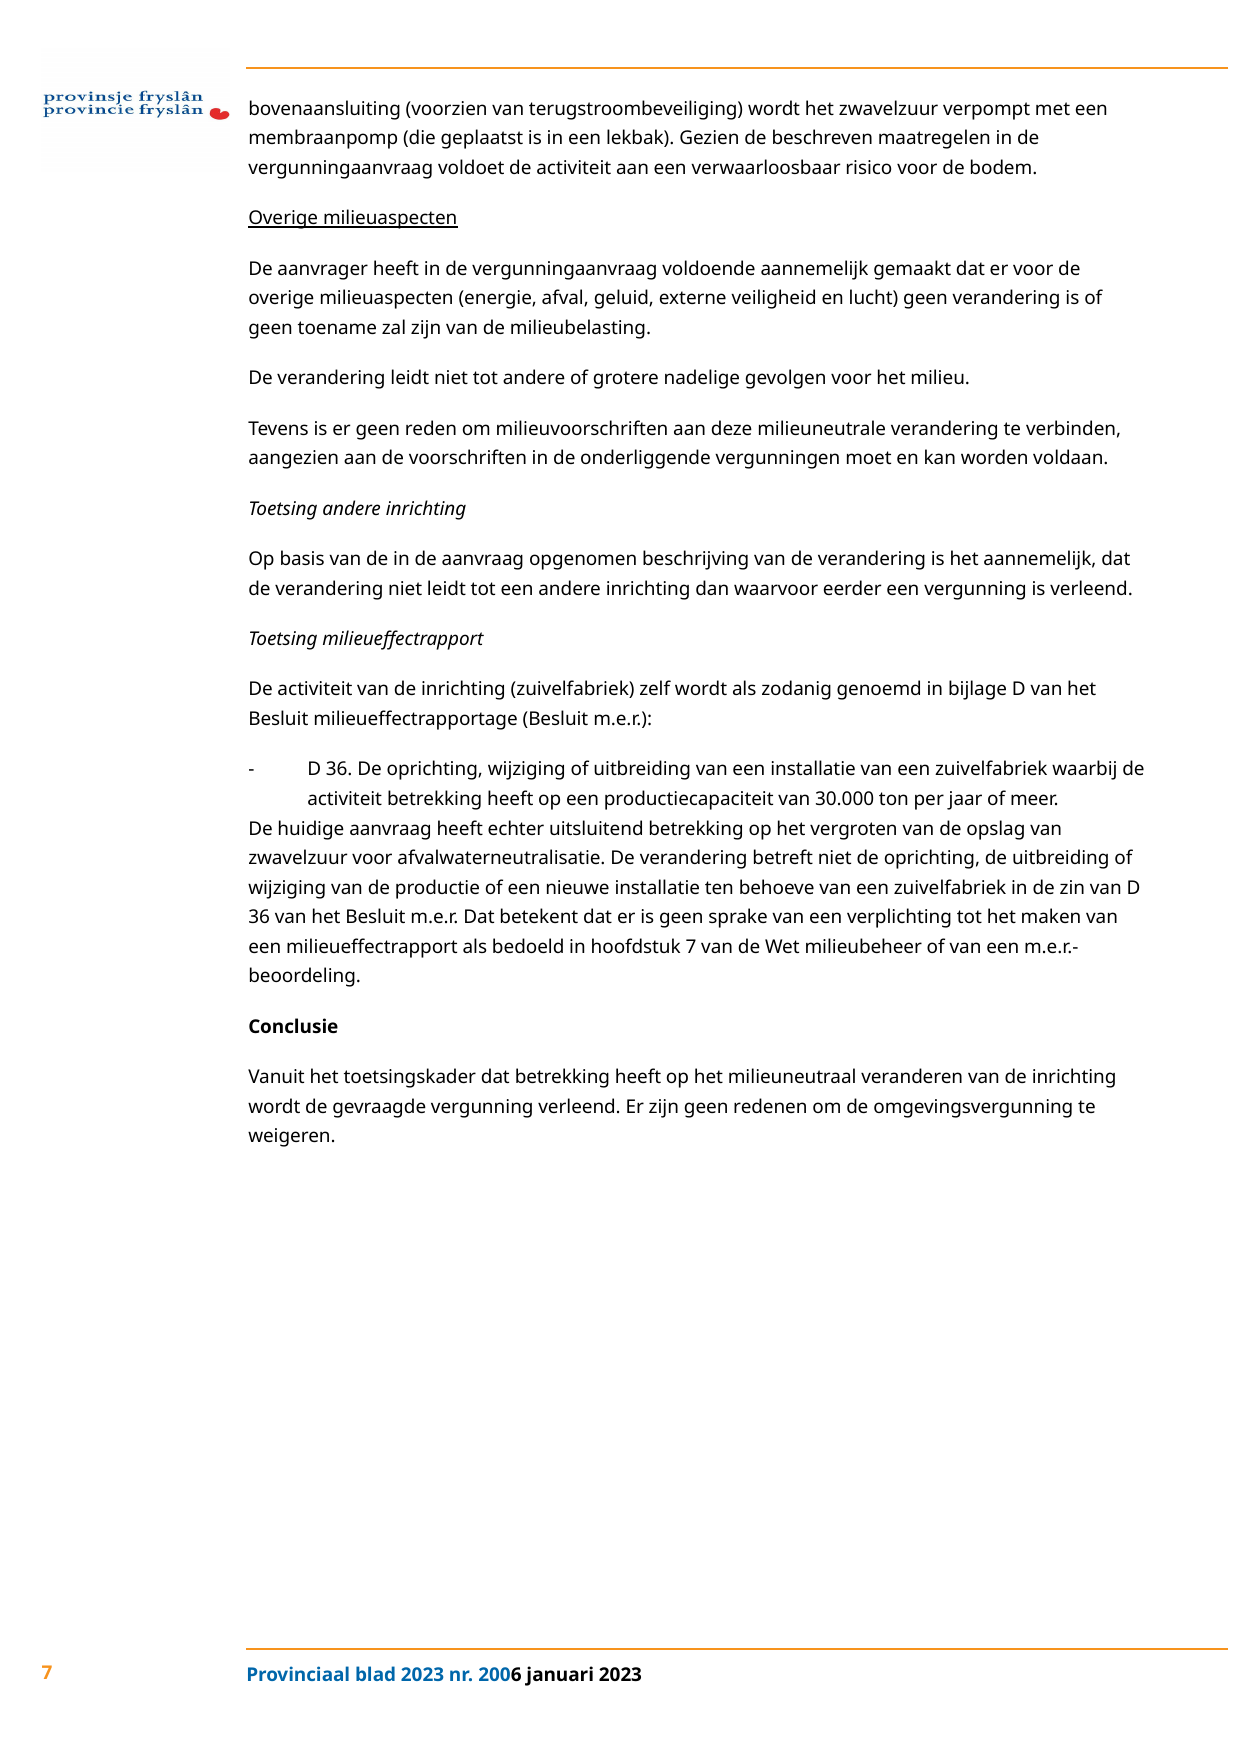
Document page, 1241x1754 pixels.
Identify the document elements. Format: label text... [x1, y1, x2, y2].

text Op basis van de in de aanvraag opgenomen beschrijving van de verandering is het aannemelijk, dat de verandering niet leidt tot een andere inrichting dan waarvoor eerder een vergunning is verleend. [248, 545, 1152, 601]
picture [41, 47, 231, 172]
text Toetsing andere inrichting [248, 495, 1152, 521]
text Toetsing milieueffectrapport [248, 625, 1152, 651]
text De activiteit van de inrichting (zuivelfabriek) zelf wordt als zodanig genoemd in bijlage D van het Besluit milieueffectrapportage (Besluit m.e.r.): [248, 676, 1152, 731]
list D 36. De oprichting, wijziging of uitbreiding van een installatie van een zuivelfabriek waarbij de activiteit betrekking heeft op een productiecapaciteit van 30.000 ton per jaar of meer. [248, 756, 1152, 811]
text De huidige aanvraag heeft echter uitsluitend betrekking op het vergroten van de opslag van zwavelzuur voor afvalwaterneutralisatie. De verandering betreft niet de oprichting, de uitbreiding of wijziging van de productie of een nieuwe installatie ten behoeve van een zuivelfabriek in de zin van D 36 van het Besluit m.e.r. Dat betekent dat er is geen sprake van een verplichting tot het maken van een milieueffectrapport als bedoeld in hoofdstuk 7 van de Wet milieubeheer of van een m.e.r.-beoordeling. [248, 815, 1152, 988]
text bovenaansluiting (voorzien van terugstroombeveiliging) wordt het zwavelzuur verpompt met een membraanpomp (die geplaatst is in een lekbak). Gezien de beschreven maatregelen in de vergunningaanvraag voldoet de activiteit aan een verwaarloosbaar risico voor de bodem. [248, 95, 1152, 180]
text Vanuit het toetsingskader dat betrekking heeft op het milieuneutraal veranderen van de inrichting wordt de gevraagde vergunning verleend. Er zijn geen redenen om de omgevingsvergunning te weigeren. [248, 1063, 1152, 1148]
text Conclusie [248, 1013, 1152, 1039]
text De verandering leidt niet tot andere of grotere nadelige gevolgen voor het milieu. [248, 364, 1152, 390]
text De aanvrager heeft in de vergunningaanvraag voldoende aannemelijk gemaakt dat er voor de overige milieuaspecten (energie, afval, geluid, externe veiligheid en lucht) geen verandering is of geen toename zal zijn van de milieubelasting. [248, 255, 1152, 340]
text Tevens is er geen reden om milieuvoorschriften aan deze milieuneutrale verandering te verbinden, aangezien aan de voorschriften in de onderliggende vergunningen moet en kan worden voldaan. [248, 415, 1152, 470]
text Overige milieuaspecten [248, 204, 1152, 230]
